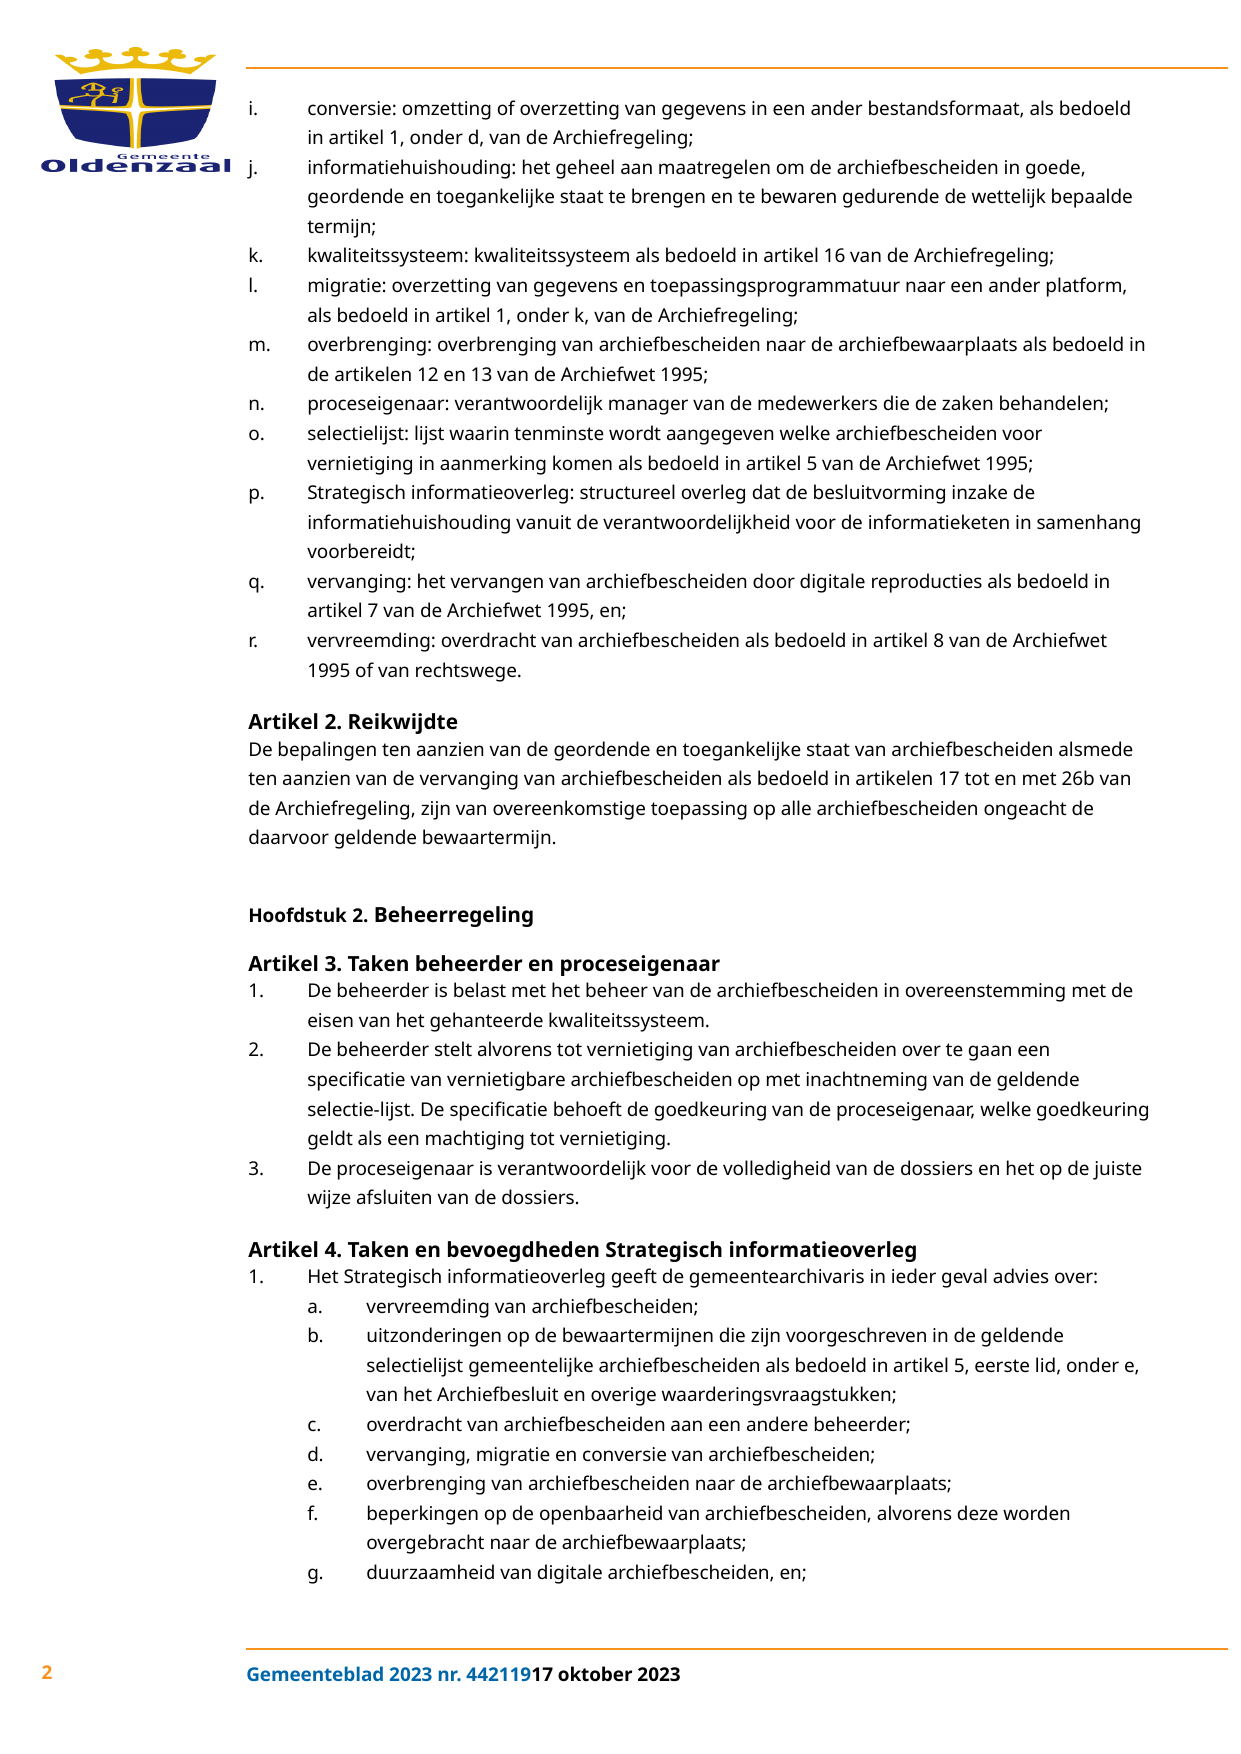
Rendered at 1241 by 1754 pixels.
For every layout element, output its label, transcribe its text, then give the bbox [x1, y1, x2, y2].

list vervreemding van archiefbescheiden; [307, 1293, 1152, 1319]
list selectielijst: lijst waarin tenminste wordt aangegeven welke archiefbescheiden voor vernietiging in aanmerking komen als bedoeld in artikel 5 van de Archiefwet 1995; [248, 420, 1152, 476]
list De beheerder is belast met het beheer van de archiefbescheiden in overeenstemming met de eisen van het gehanteerde kwaliteitssysteem. [248, 977, 1152, 1033]
picture [41, 47, 231, 172]
list vervanging: het vervangen van archiefbescheiden door digitale reproducties als bedoeld in artikel 7 van de Archiefwet 1995, en; [248, 568, 1152, 623]
list kwaliteitssysteem: kwaliteitssysteem als bedoeld in artikel 16 van de Archiefregeling; [248, 243, 1152, 268]
text Hoofdstuk 2. Beheerregeling [248, 900, 1152, 928]
list proceseigenaar: verantwoordelijk manager van de medewerkers die de zaken behandelen; [248, 391, 1152, 416]
text Artikel 4. Taken en bevoegdheden Strategisch informatieoverleg [248, 1235, 1152, 1263]
list Het Strategisch informatieoverleg geeft de gemeentearchivaris in ieder geval advies over: [248, 1263, 1152, 1289]
list overbrenging: overbrenging van archiefbescheiden naar de archiefbewaarplaats als bedoeld in de artikelen 12 en 13 van de Archiefwet 1995; [248, 331, 1152, 387]
list uitzonderingen op de bewaartermijnen die zijn voorgeschreven in de geldende selectielijst gemeentelijke archiefbescheiden als bedoeld in artikel 5, eerste lid, onder e, van het Archiefbesluit en overige waarderingsvraagstukken; [307, 1322, 1152, 1407]
list vervanging, migratie en conversie van archiefbescheiden; [307, 1441, 1152, 1467]
text Artikel 3. Taken beheerder en proceseigenaar [248, 949, 1152, 977]
list informatiehuishouding: het geheel aan maatregelen om de archiefbescheiden in goede, geordende en toegankelijke staat te brengen en te bewaren gedurende de wettelijk bepaalde termijn; [248, 154, 1152, 239]
list conversie: omzetting of overzetting van gegevens in een ander bestandsformaat, als bedoeld in artikel 1, onder d, van de Archiefregeling; [248, 95, 1152, 150]
list De beheerder stelt alvorens tot vernietiging van archiefbescheiden over te gaan een specificatie van vernietigbare archiefbescheiden op met inachtneming van de geldende selectie-lijst. De specificatie behoeft de goedkeuring van de proceseigenaar, welke goedkeuring geldt als een machtiging tot vernietiging. [248, 1037, 1152, 1151]
list Strategisch informatieoverleg: structureel overleg dat de besluitvorming inzake de informatiehuishouding vanuit de verantwoordelijkheid voor de informatieketen in samenhang voorbereidt; [248, 479, 1152, 564]
list De proceseigenaar is verantwoordelijk voor de volledigheid van de dossiers en het op de juiste wijze afsluiten van de dossiers. [248, 1155, 1152, 1210]
list overbrenging van archiefbescheiden naar de archiefbewaarplaats; [307, 1470, 1152, 1496]
list beperkingen op de openbaarheid van archiefbescheiden, alvorens deze worden overgebracht naar de archiefbewaarplaats; [307, 1500, 1152, 1555]
text Artikel 2. Reikwijdte [248, 707, 1152, 736]
list vervreemding: overdracht van archiefbescheiden als bedoeld in artikel 8 van de Archiefwet 1995 of van rechtswege. [248, 627, 1152, 683]
list migratie: overzetting van gegevens en toepassingsprogrammatuur naar een ander platform, als bedoeld in artikel 1, onder k, van de Archiefregeling; [248, 272, 1152, 328]
list duurzaamheid van digitale archiefbescheiden, en; [307, 1559, 1152, 1585]
text De bepalingen ten aanzien van de geordende en toegankelijke staat van archiefbescheiden alsmede ten aanzien van de vervanging van archiefbescheiden als bedoeld in artikelen 17 tot en met 26b van de Archiefregeling, zijn van overeenkomstige toepassing op alle archiefbescheiden ongeacht de daarvoor geldende bewaartermijn. [248, 736, 1152, 850]
list overdracht van archiefbescheiden aan een andere beheerder; [307, 1411, 1152, 1437]
